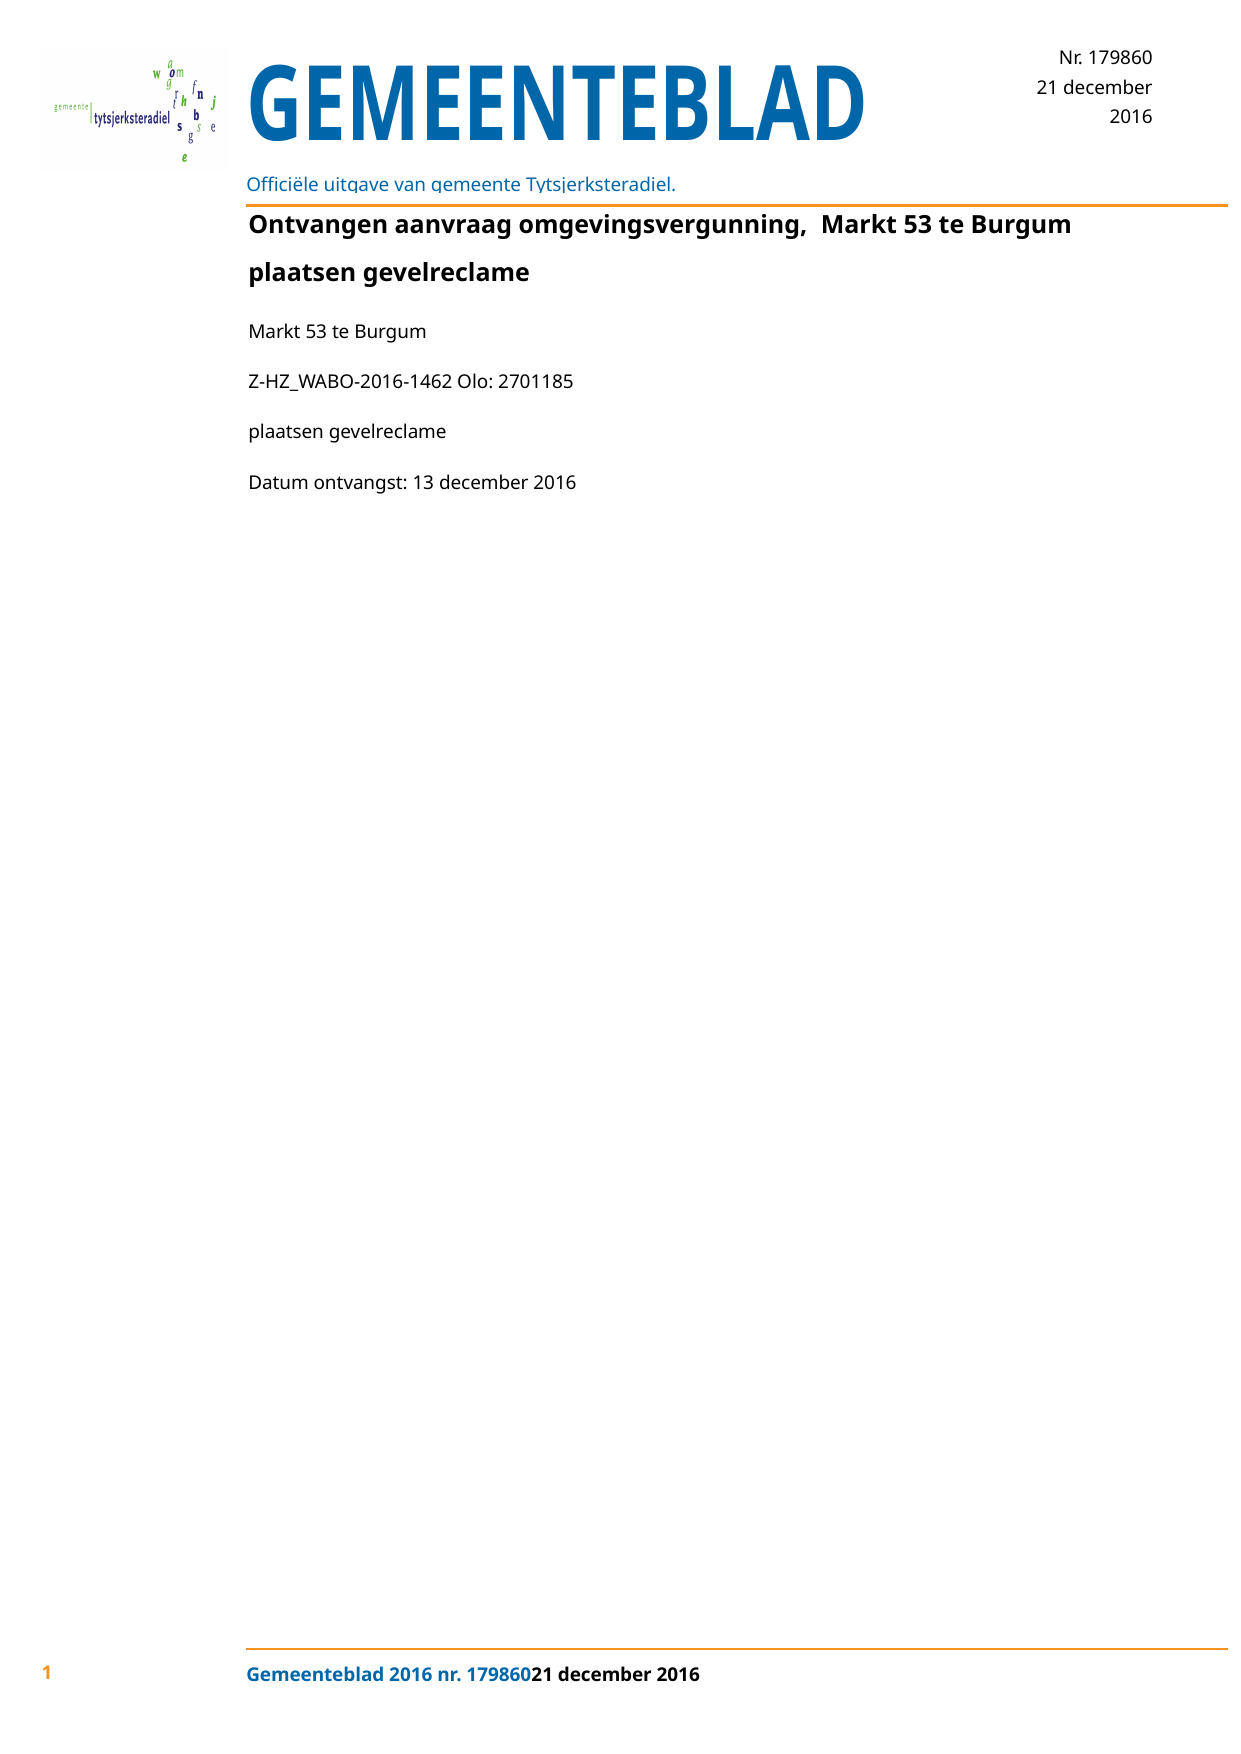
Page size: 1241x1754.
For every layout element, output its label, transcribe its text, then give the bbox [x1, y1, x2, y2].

text Z-HZ_WABO-2016-1462 Olo: 2701185 [248, 368, 1152, 394]
text Ontvangen aanvraag omgevingsvergunning, Markt 53 te Burgum plaatsen gevelreclame [248, 207, 1152, 288]
text plaatsen gevelreclame [248, 419, 1152, 444]
text Datum ontvangst: 13 december 2016 [248, 469, 1152, 495]
picture [41, 47, 231, 172]
text Markt 53 te Burgum [248, 318, 1152, 344]
